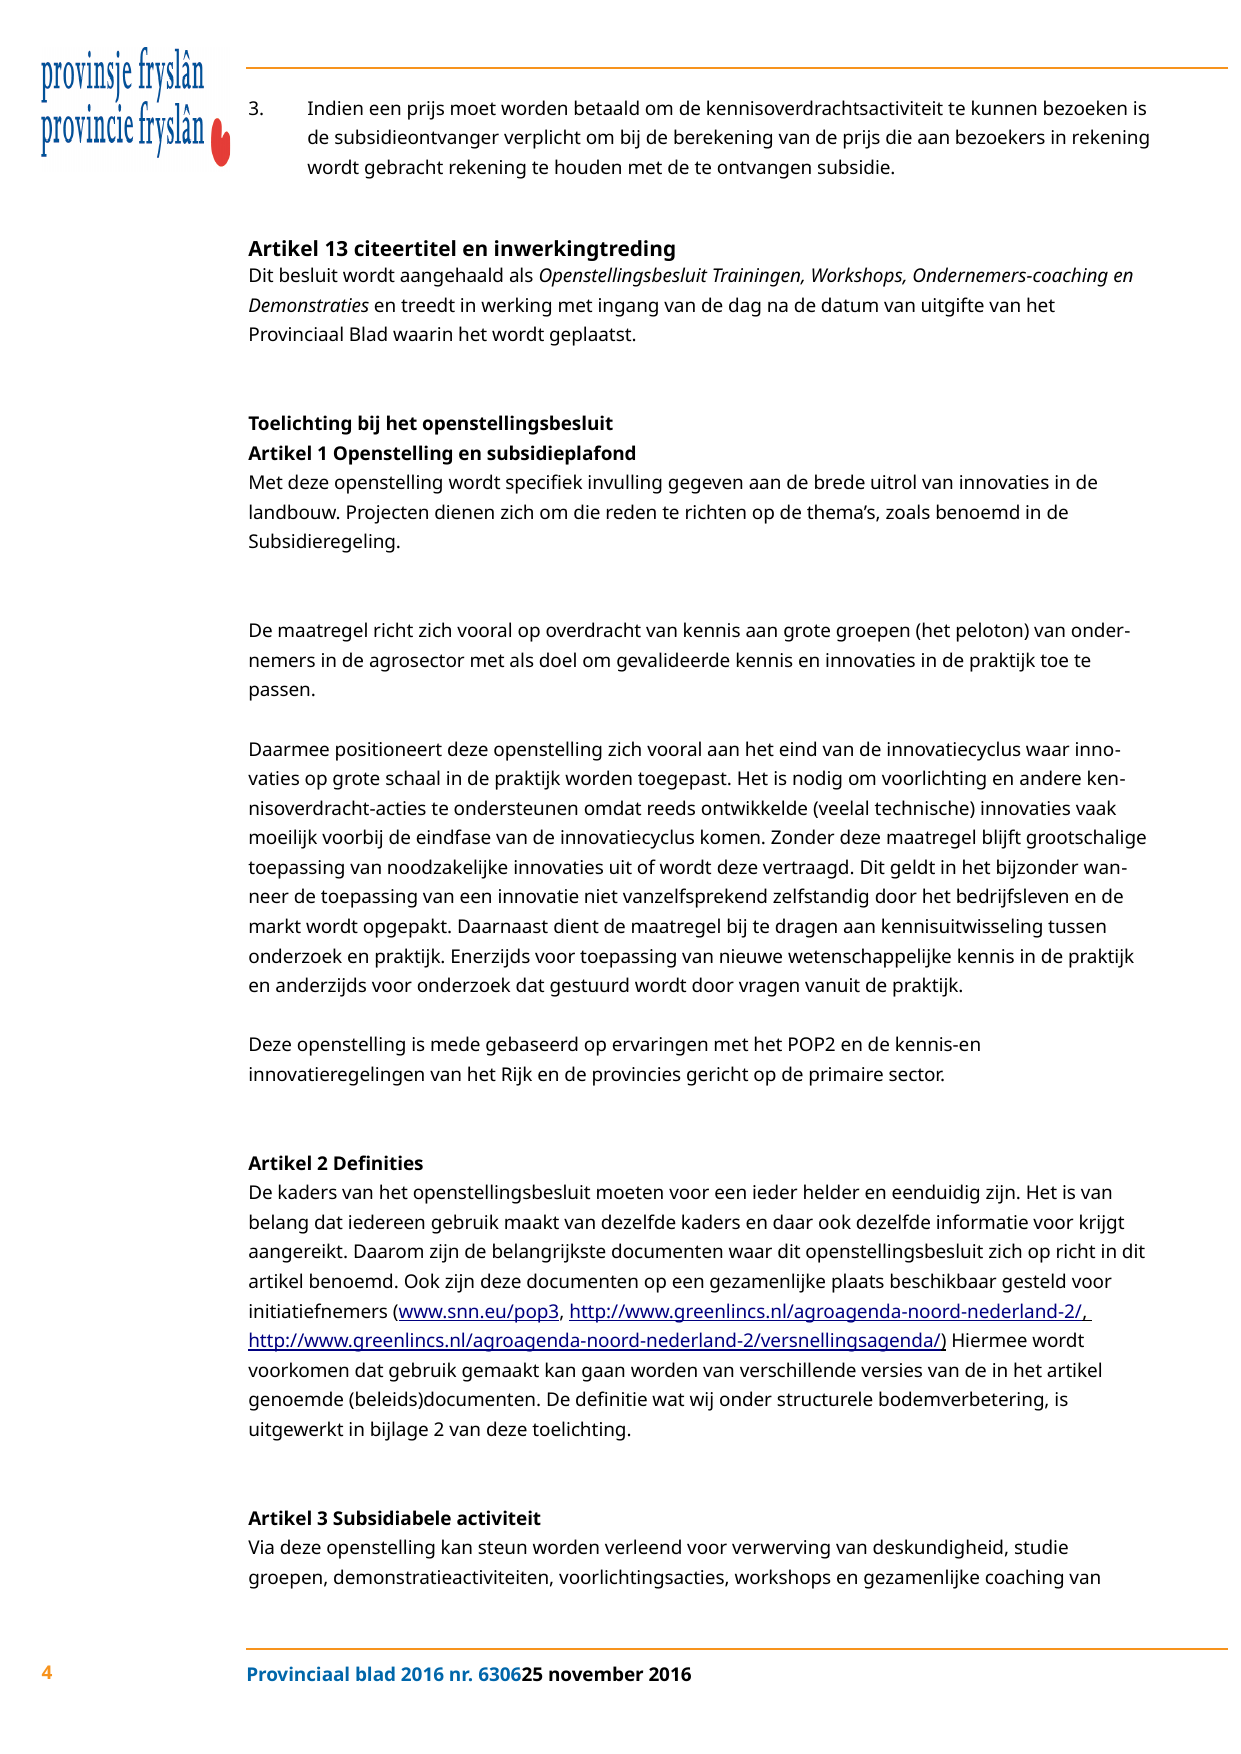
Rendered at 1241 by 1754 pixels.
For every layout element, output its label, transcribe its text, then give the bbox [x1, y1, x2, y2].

text De maatregel richt zich vooral op overdracht van kennis aan grote groepen (het peloton) van onder­nemers in de agrosector met als doel om gevalideerde kennis en innovaties in de praktijk toe te passen. [248, 617, 1152, 702]
text Toelichting bij het openstellingsbesluit [248, 410, 1152, 436]
text Artikel 3 Subsidiabele activiteit [248, 1505, 1152, 1531]
list Indien een prijs moet worden betaald om de kennisoverdrachtsactiviteit te kunnen bezoeken is de subsidieontvanger verplicht om bij de berekening van de prijs die aan bezoekers in rekening wordt gebracht rekening te houden met de te ontvangen subsidie. [248, 95, 1152, 180]
text Dit besluit wordt aangehaald als Openstellingsbesluit Trainingen, Workshops, Ondernemers-coaching en Demonstraties en treedt in werking met ingang van de dag na de datum van uitgifte van het Provinciaal Blad waarin het wordt geplaatst. [248, 262, 1152, 347]
text Artikel 13 citeertitel en inwerkingtreding [248, 234, 1152, 262]
picture [41, 47, 231, 172]
text Via deze openstelling kan steun worden verleend voor verwerving van deskundigheid, studie­ [248, 1534, 1152, 1560]
text Artikel 2 Definities [248, 1150, 1152, 1176]
text groepen, demonstratieactiviteiten, voorlichtingsacties, workshops en gezamenlijke coaching van [248, 1564, 1152, 1590]
text Daarmee positioneert deze openstelling zich vooral aan het eind van de innovatiecyclus waar inno­vaties op grote schaal in de praktijk worden toegepast. Het is nodig om voorlichting en andere ken­nisoverdracht-acties te ondersteunen omdat reeds ontwikkelde (veelal technische) innovaties vaak moeilijk voorbij de eindfase van de innovatiecyclus komen. Zonder deze maatregel blijft grootschalige toepassing van noodzakelijke innovaties uit of wordt deze vertraagd. Dit geldt in het bijzonder wan­neer de toepassing van een innovatie niet vanzelfsprekend zelfstandig door het bedrijfsleven en de markt wordt opgepakt. Daarnaast dient de maatregel bij te dragen aan kennisuitwisseling tussen onderzoek en praktijk. Enerzijds voor toepassing van nieuwe wetenschappelijke kennis in de praktijk en anderzijds voor onderzoek dat gestuurd wordt door vragen vanuit de praktijk. [248, 736, 1152, 998]
text Met deze openstelling wordt specifiek invulling gegeven aan de brede uitrol van innovaties in de landbouw. Projecten dienen zich om die reden te richten op de thema’s, zoals benoemd in de Subsidieregeling. [248, 469, 1152, 554]
text De kaders van het openstellingsbesluit moeten voor een ieder helder en eenduidig zijn. Het is van belang dat iedereen gebruik maakt van dezelfde kaders en daar ook dezelfde informatie voor krijgt aangereikt. Daarom zijn de belangrijkste documenten waar dit openstellingsbesluit zich op richt in dit artikel benoemd. Ook zijn deze documenten op een gezamenlijke plaats beschikbaar gesteld voor initiatiefnemers (www.snn.eu/pop3, http://www.greenlincs.nl/agroagenda-noord-nederland-2/, http://www.greenlincs.nl/agroagenda-noord-nederland-2/versnellingsagenda/) Hiermee wordt voorkomen dat gebruik gemaakt kan gaan worden van verschillende versies van de in het artikel genoemde (beleids)documenten. De definitie wat wij onder structurele bodemverbetering, is uitgewerkt in bijlage 2 van deze toelichting. [248, 1179, 1152, 1442]
text Artikel 1 Openstelling en subsidieplafond [248, 440, 1152, 466]
text Deze openstelling is mede gebaseerd op ervaringen met het POP2 en de kennis-en innovatieregelingen van het Rijk en de provincies gericht op de primaire sector. [248, 1032, 1152, 1087]
